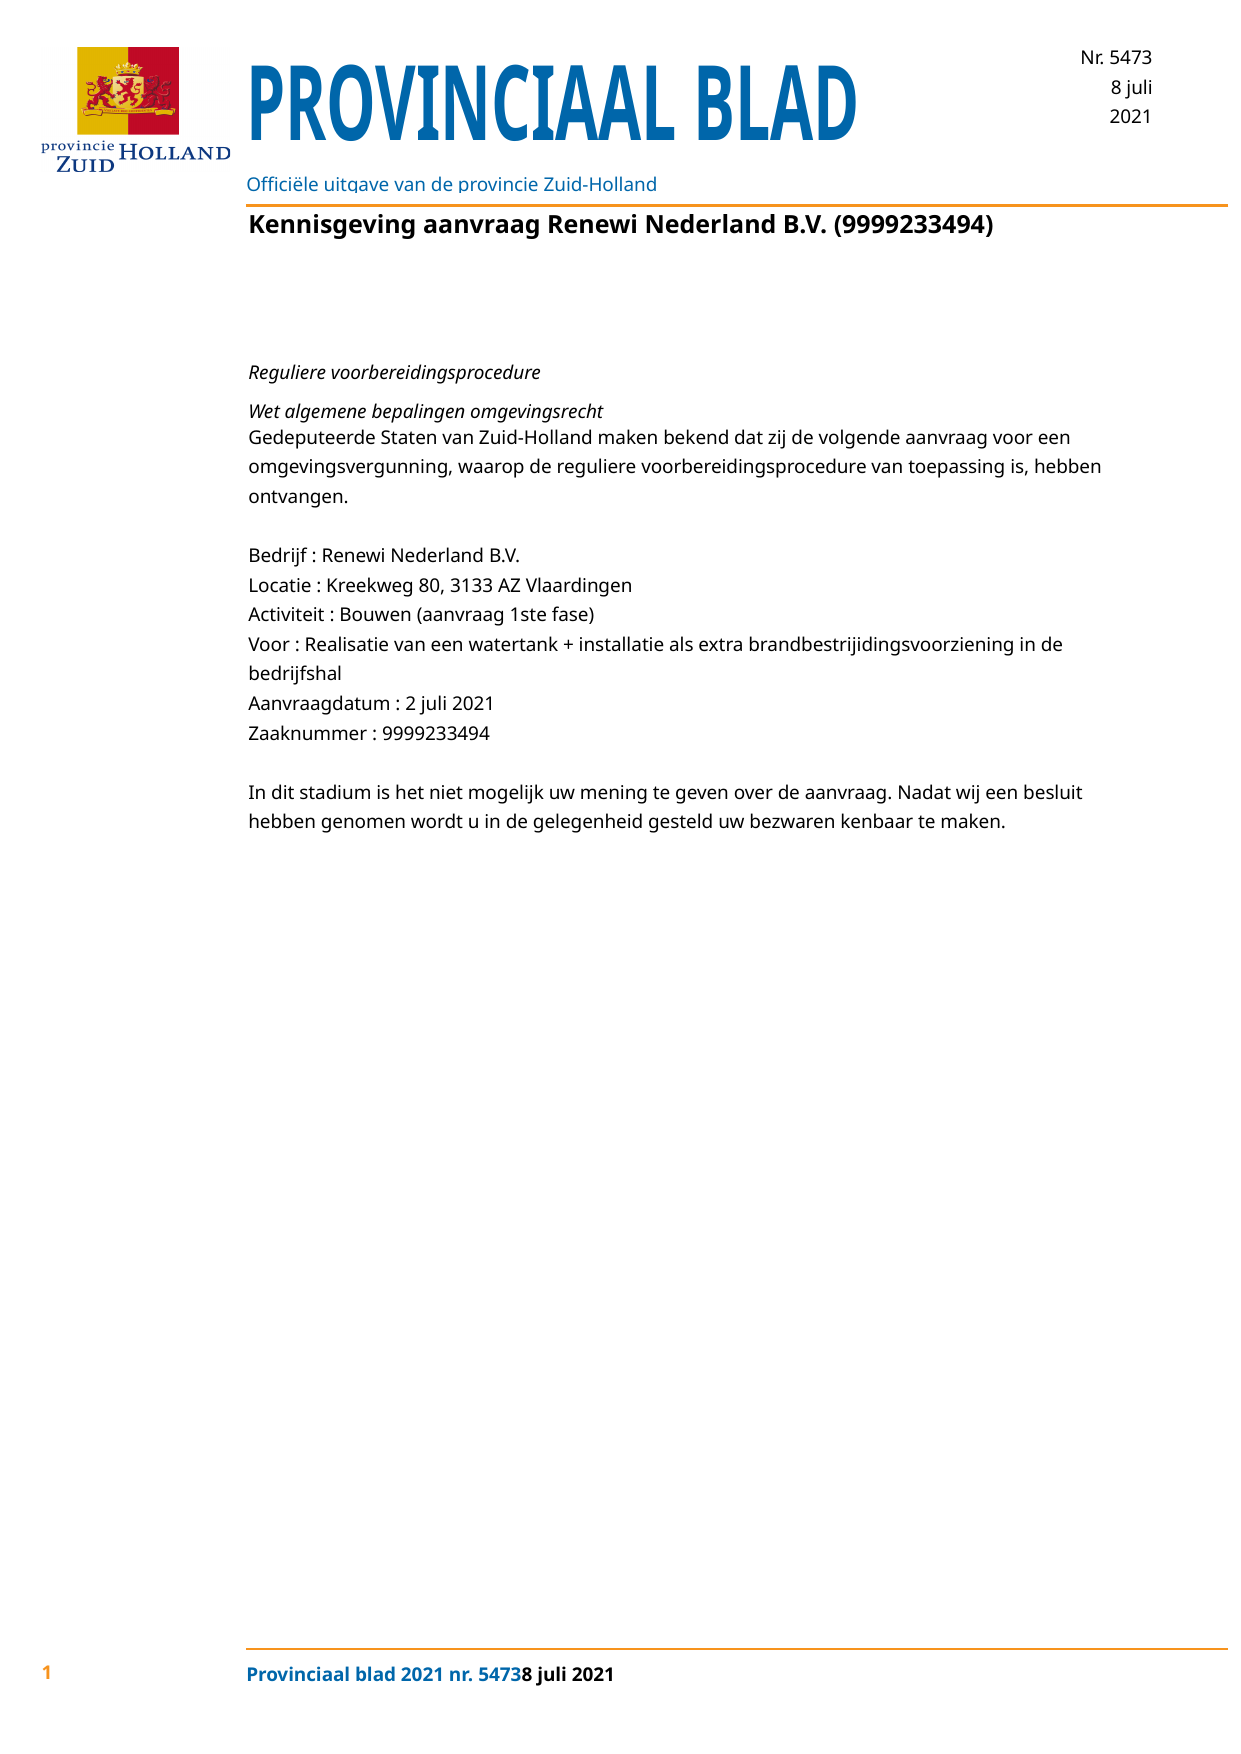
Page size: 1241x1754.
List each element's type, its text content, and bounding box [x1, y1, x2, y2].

text Kennisgeving aanvraag Renewi Nederland B.V. (9999233494) [248, 207, 1152, 241]
text In dit stadium is het niet mogelijk uw mening te geven over de aanvraag. Nadat wij een besluit hebben genomen wordt u in de gelegenheid gesteld uw bezwaren kenbaar te maken. [248, 779, 1152, 834]
text Aanvraagdatum : 2 juli 2021 [248, 690, 1152, 716]
text Activiteit : Bouwen (aanvraag 1ste fase) [248, 601, 1152, 627]
text Reguliere voorbereidingsprocedure [248, 359, 1152, 384]
text Wet algemene bepalingen omgevingsrecht [248, 398, 1152, 424]
text Bedrijf : Renewi Nederland B.V. [248, 542, 1152, 568]
text Voor : Realisatie van een watertank + installatie als extra brandbestrijidingsvoorziening in de [248, 631, 1152, 657]
text Zaaknummer : 9999233494 [248, 720, 1152, 745]
text Gedeputeerde Staten van Zuid-Holland maken bekend dat zij de volgende aanvraag voor een omgevingsvergunning, waarop de reguliere voorbereidingsprocedure van toepassing is, hebben ontvangen. [248, 424, 1152, 509]
text Locatie : Kreekweg 80, 3133 AZ Vlaardingen [248, 572, 1152, 597]
text bedrijfshal [248, 661, 1152, 686]
picture [41, 47, 231, 172]
